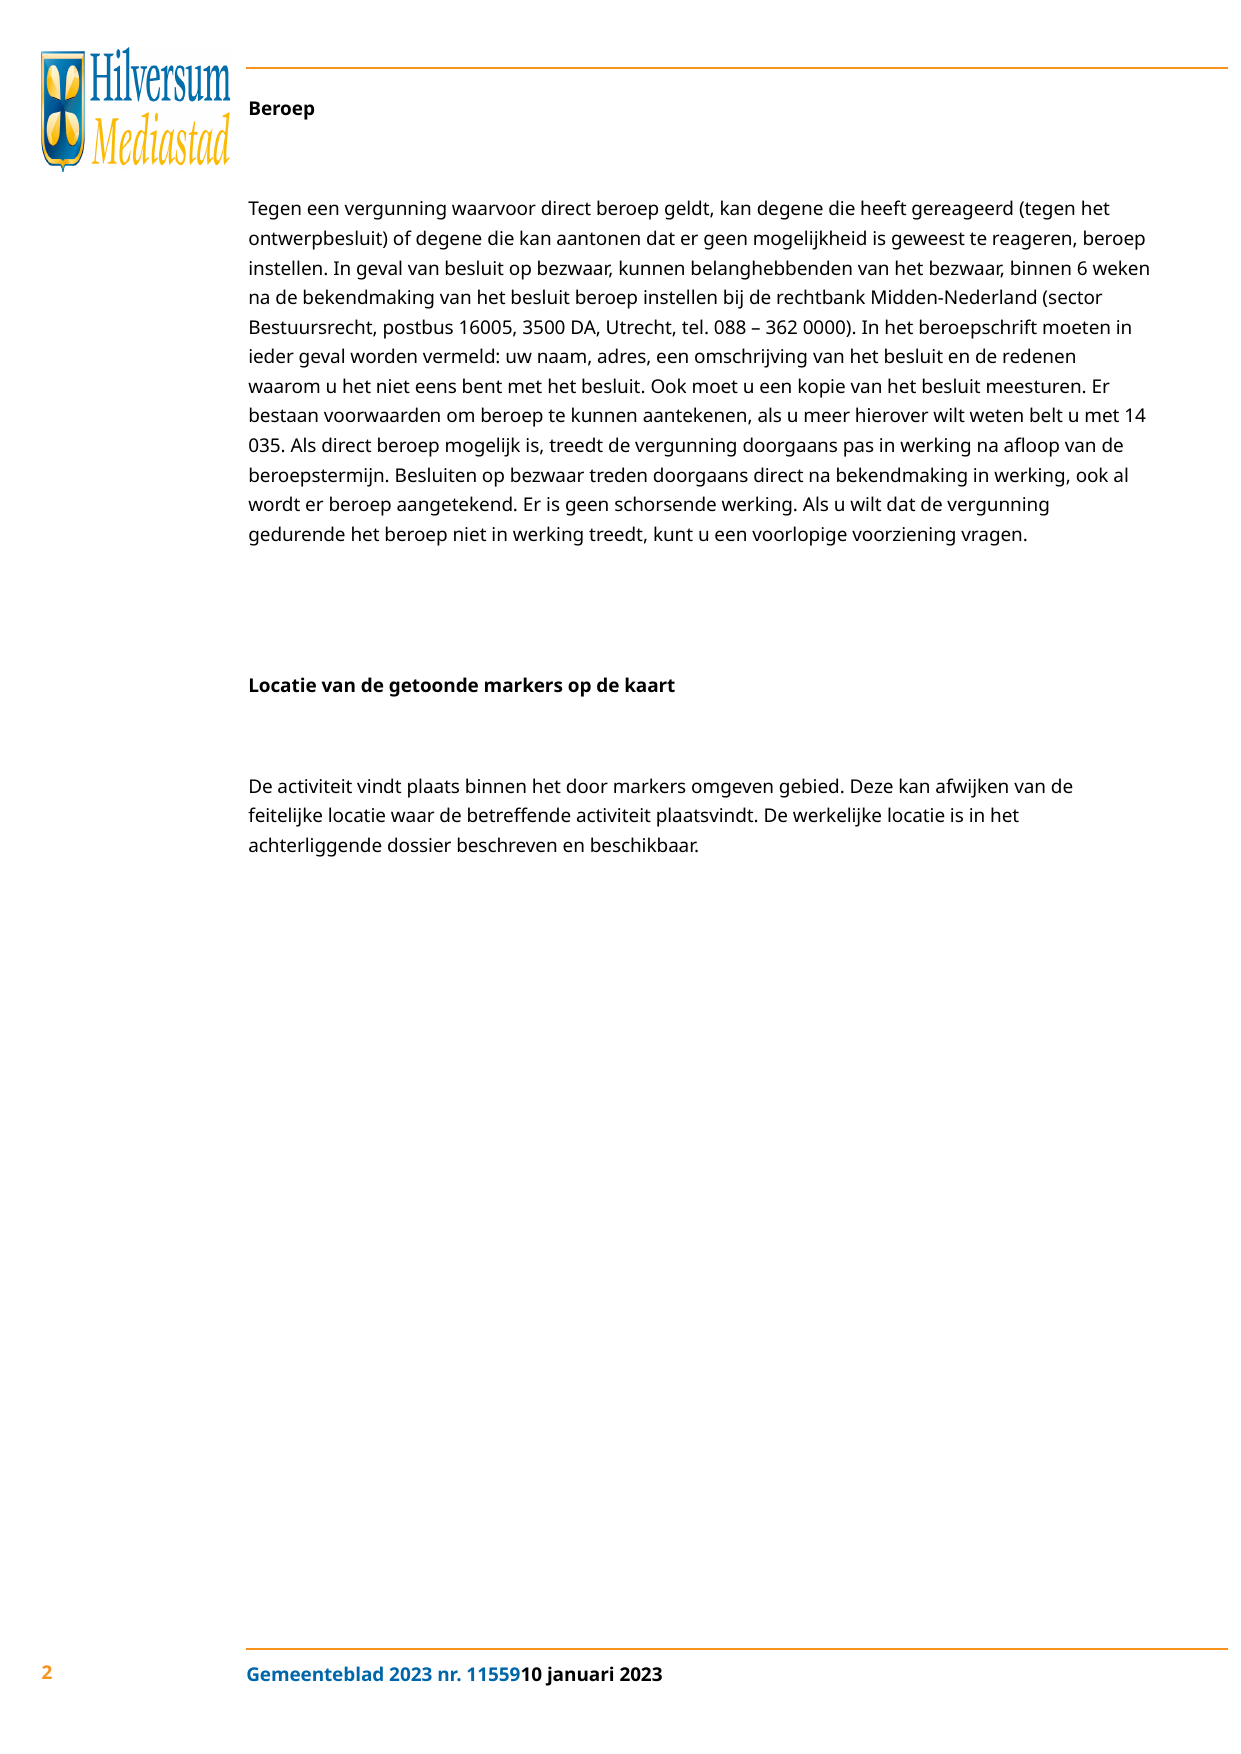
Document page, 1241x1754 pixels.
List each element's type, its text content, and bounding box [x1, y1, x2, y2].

text De activiteit vindt plaats binnen het door markers omgeven gebied. Deze kan afwijken van de feitelijke locatie waar de betreffende activiteit plaatsvindt. De werkelijke locatie is in het achterliggende dossier beschreven en beschikbaar. [248, 773, 1152, 858]
text Tegen een vergunning waarvoor direct beroep geldt, kan degene die heeft gereageerd (tegen het ontwerpbesluit) of degene die kan aantonen dat er geen mogelijkheid is geweest te reageren, beroep instellen. In geval van besluit op bezwaar, kunnen belanghebbenden van het bezwaar, binnen 6 weken na de bekendmaking van het besluit beroep instellen bij de rechtbank Midden-Nederland (sector Bestuursrecht, postbus 16005, 3500 DA, Utrecht, tel. 088 – 362 0000). In het beroepschrift moeten in ieder geval worden vermeld: uw naam, adres, een omschrijving van het besluit en de redenen waarom u het niet eens bent met het besluit. Ook moet u een kopie van het besluit meesturen. Er bestaan voorwaarden om beroep te kunnen aantekenen, als u meer hierover wilt weten belt u met 14 035. Als direct beroep mogelijk is, treedt de vergunning doorgaans pas in werking na afloop van de beroepstermijn. Besluiten op bezwaar treden doorgaans direct na bekendmaking in werking, ook al wordt er beroep aangetekend. Er is geen schorsende werking. Als u wilt dat de vergunning gedurende het beroep niet in werking treedt, kunt u een voorlopige voorziening vragen. [248, 196, 1152, 547]
text Locatie van de getoonde markers op de kaart [248, 672, 1152, 698]
picture [41, 47, 231, 172]
text Beroep [248, 95, 1152, 121]
